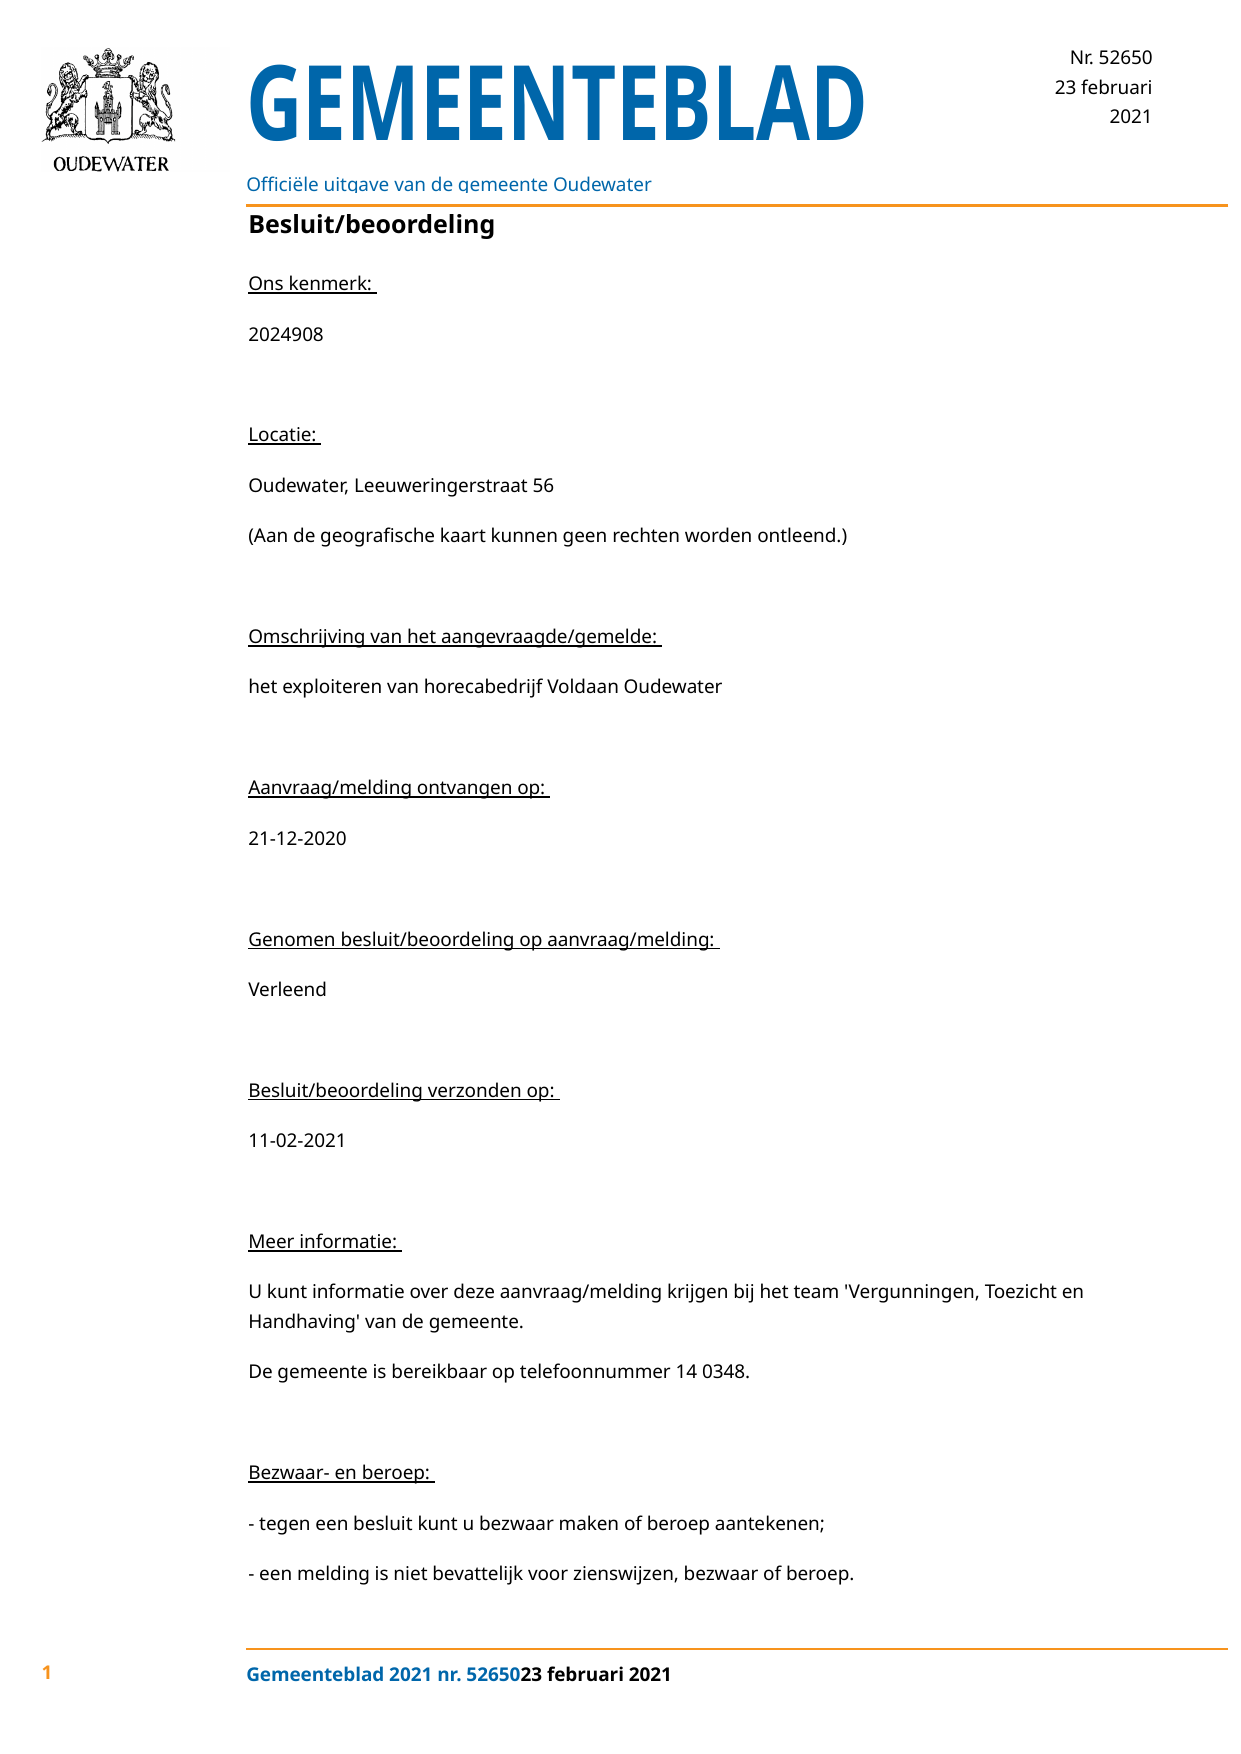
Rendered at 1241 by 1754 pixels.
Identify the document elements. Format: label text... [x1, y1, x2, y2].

text 11-02-2021 [248, 1127, 1152, 1153]
text Aanvraag/melding ontvangen op: [248, 774, 1152, 800]
text (Aan de geografische kaart kunnen geen rechten worden ontleend.) [248, 522, 1152, 548]
text Locatie: [248, 422, 1152, 447]
text Besluit/beoordeling verzonden op: [248, 1077, 1152, 1103]
text Bezwaar- en beroep: [248, 1459, 1152, 1485]
text Besluit/beoordeling [248, 207, 1152, 241]
text Omschrijving van het aangevraagde/gemelde: [248, 623, 1152, 649]
text De gemeente is bereikbaar op telefoonnummer 14 0348. [248, 1359, 1152, 1384]
picture [41, 47, 231, 172]
text - tegen een besluit kunt u bezwaar maken of beroep aantekenen; [248, 1510, 1152, 1536]
text Genomen besluit/beoordeling op aanvraag/melding: [248, 926, 1152, 951]
text Oudewater, Leeuweringerstraat 56 [248, 472, 1152, 498]
text U kunt informatie over deze aanvraag/melding krijgen bij het team 'Vergunningen, Toezicht en Handhaving' van de gemeente. [248, 1279, 1152, 1334]
text het exploiteren van horecabedrijf Voldaan Oudewater [248, 674, 1152, 699]
text 2024908 [248, 321, 1152, 346]
text Ons kenmerk: [248, 270, 1152, 296]
text Verleend [248, 976, 1152, 1002]
text 21-12-2020 [248, 825, 1152, 851]
text - een melding is niet bevattelijk voor zienswijzen, bezwaar of beroep. [248, 1560, 1152, 1586]
text Meer informatie: [248, 1228, 1152, 1254]
